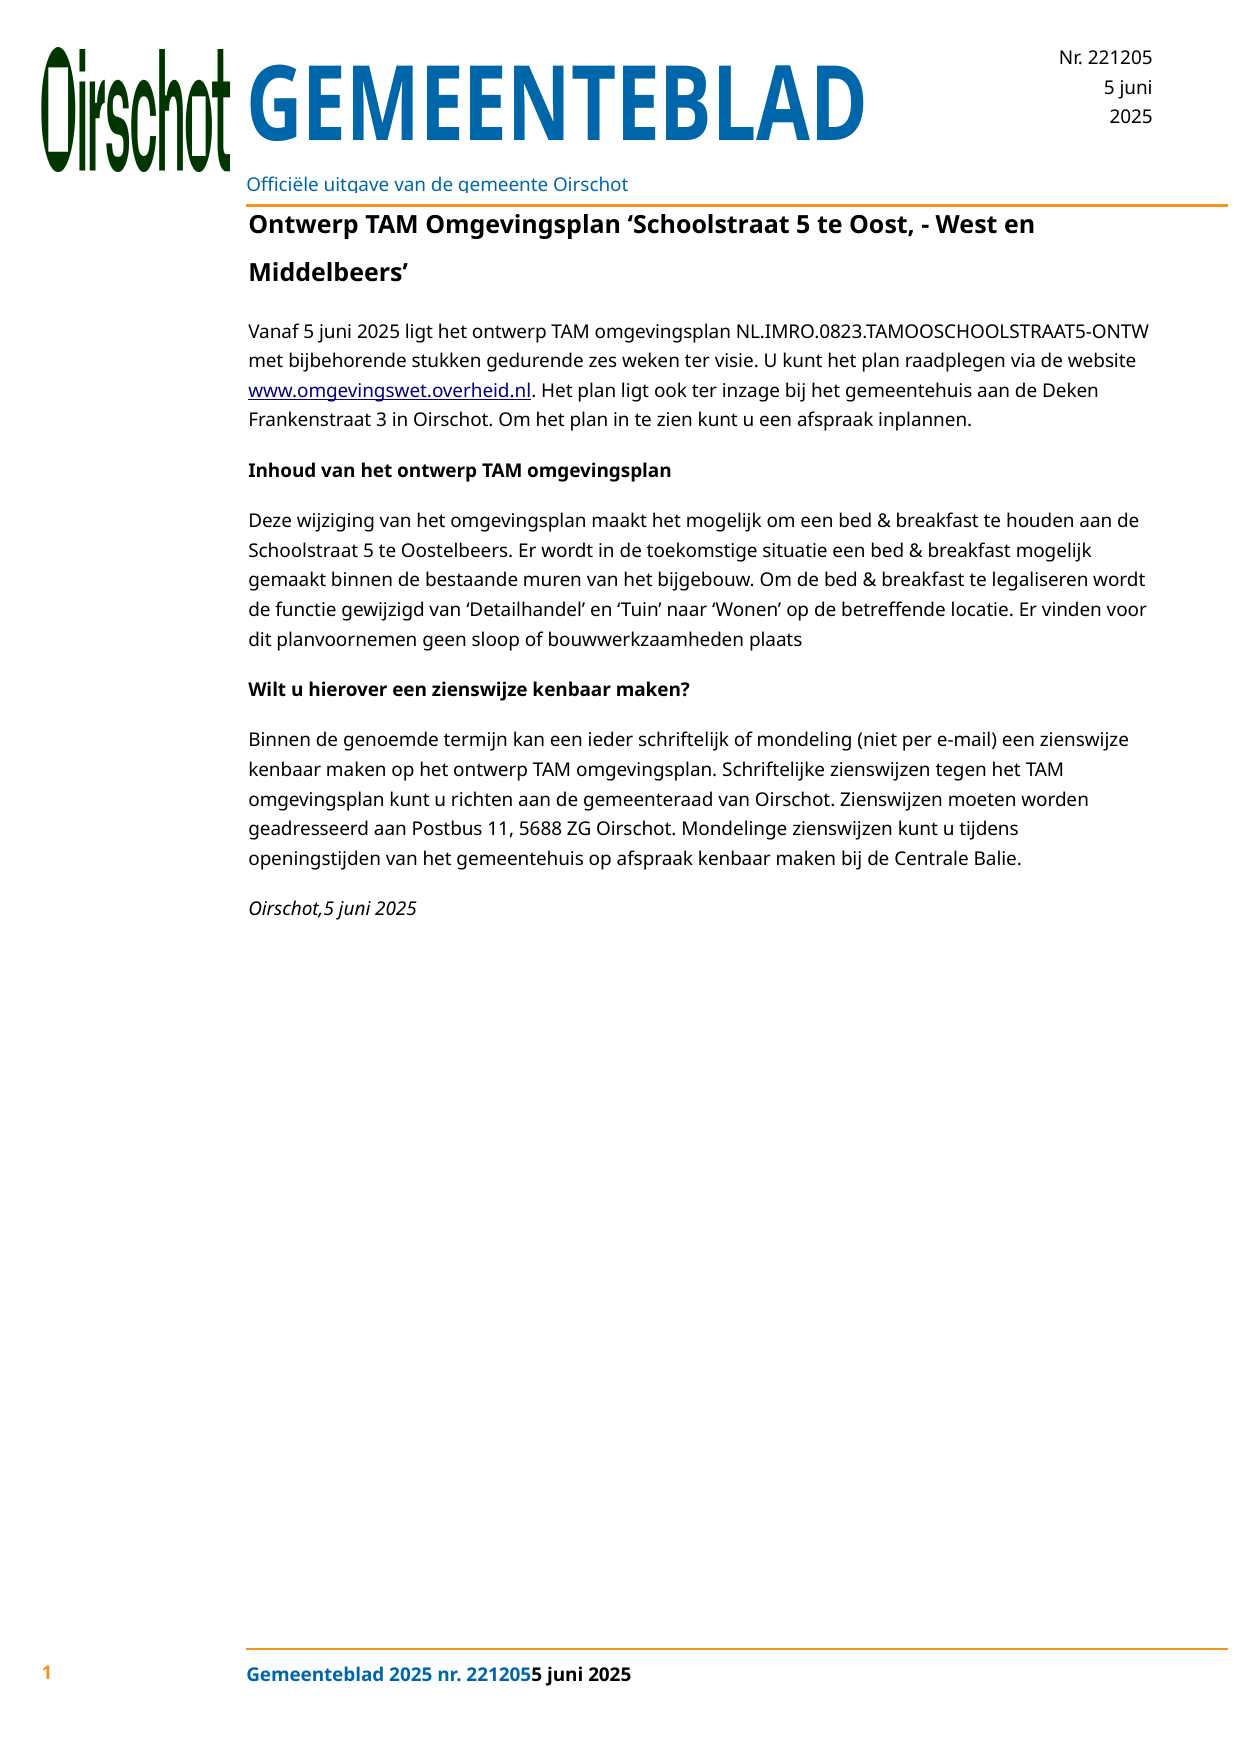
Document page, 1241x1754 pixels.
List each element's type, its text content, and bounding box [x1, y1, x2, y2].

text Ontwerp TAM Omgevingsplan ‘Schoolstraat 5 te Oost, - West en Middelbeers’ [248, 207, 1152, 288]
picture [41, 47, 231, 172]
text Binnen de genoemde termijn kan een ieder schriftelijk of mondeling (niet per e-mail) een zienswijze kenbaar maken op het ontwerp TAM omgevingsplan. Schriftelijke zienswijzen tegen het TAM omgevingsplan kunt u richten aan de gemeenteraad van Oirschot. Zienswijzen moeten worden geadresseerd aan Postbus 11, 5688 ZG Oirschot. Mondelinge zienswijzen kunt u tijdens openingstijden van het gemeentehuis op afspraak kenbaar maken bij de Centrale Balie. [248, 727, 1152, 871]
text Wilt u hierover een zienswijze kenbaar maken? [248, 676, 1152, 702]
text Vanaf 5 juni 2025 ligt het ontwerp TAM omgevingsplan NL.IMRO.0823.TAMOOSCHOOLSTRAAT5-ONTW met bijbehorende stukken gedurende zes weken ter visie. U kunt het plan raadplegen via de website www.omgevingswet.overheid.nl. Het plan ligt ook ter inzage bij het gemeentehuis aan de Deken Frankenstraat 3 in Oirschot. Om het plan in te zien kunt u een afspraak inplannen. [248, 318, 1152, 432]
text Deze wijziging van het omgevingsplan maakt het mogelijk om een bed & breakfast te houden aan de Schoolstraat 5 te Oostelbeers. Er wordt in de toekomstige situatie een bed & breakfast mogelijk gemaakt binnen de bestaande muren van het bijgebouw. Om de bed & breakfast te legaliseren wordt de functie gewijzigd van ‘Detailhandel’ en ‘Tuin’ naar ‘Wonen’ op de betreffende locatie. Er vinden voor dit planvoornemen geen sloop of bouwwerkzaamheden plaats [248, 507, 1152, 652]
text Inhoud van het ontwerp TAM omgevingsplan [248, 457, 1152, 483]
text Oirschot,5 juni 2025 [248, 895, 1152, 921]
